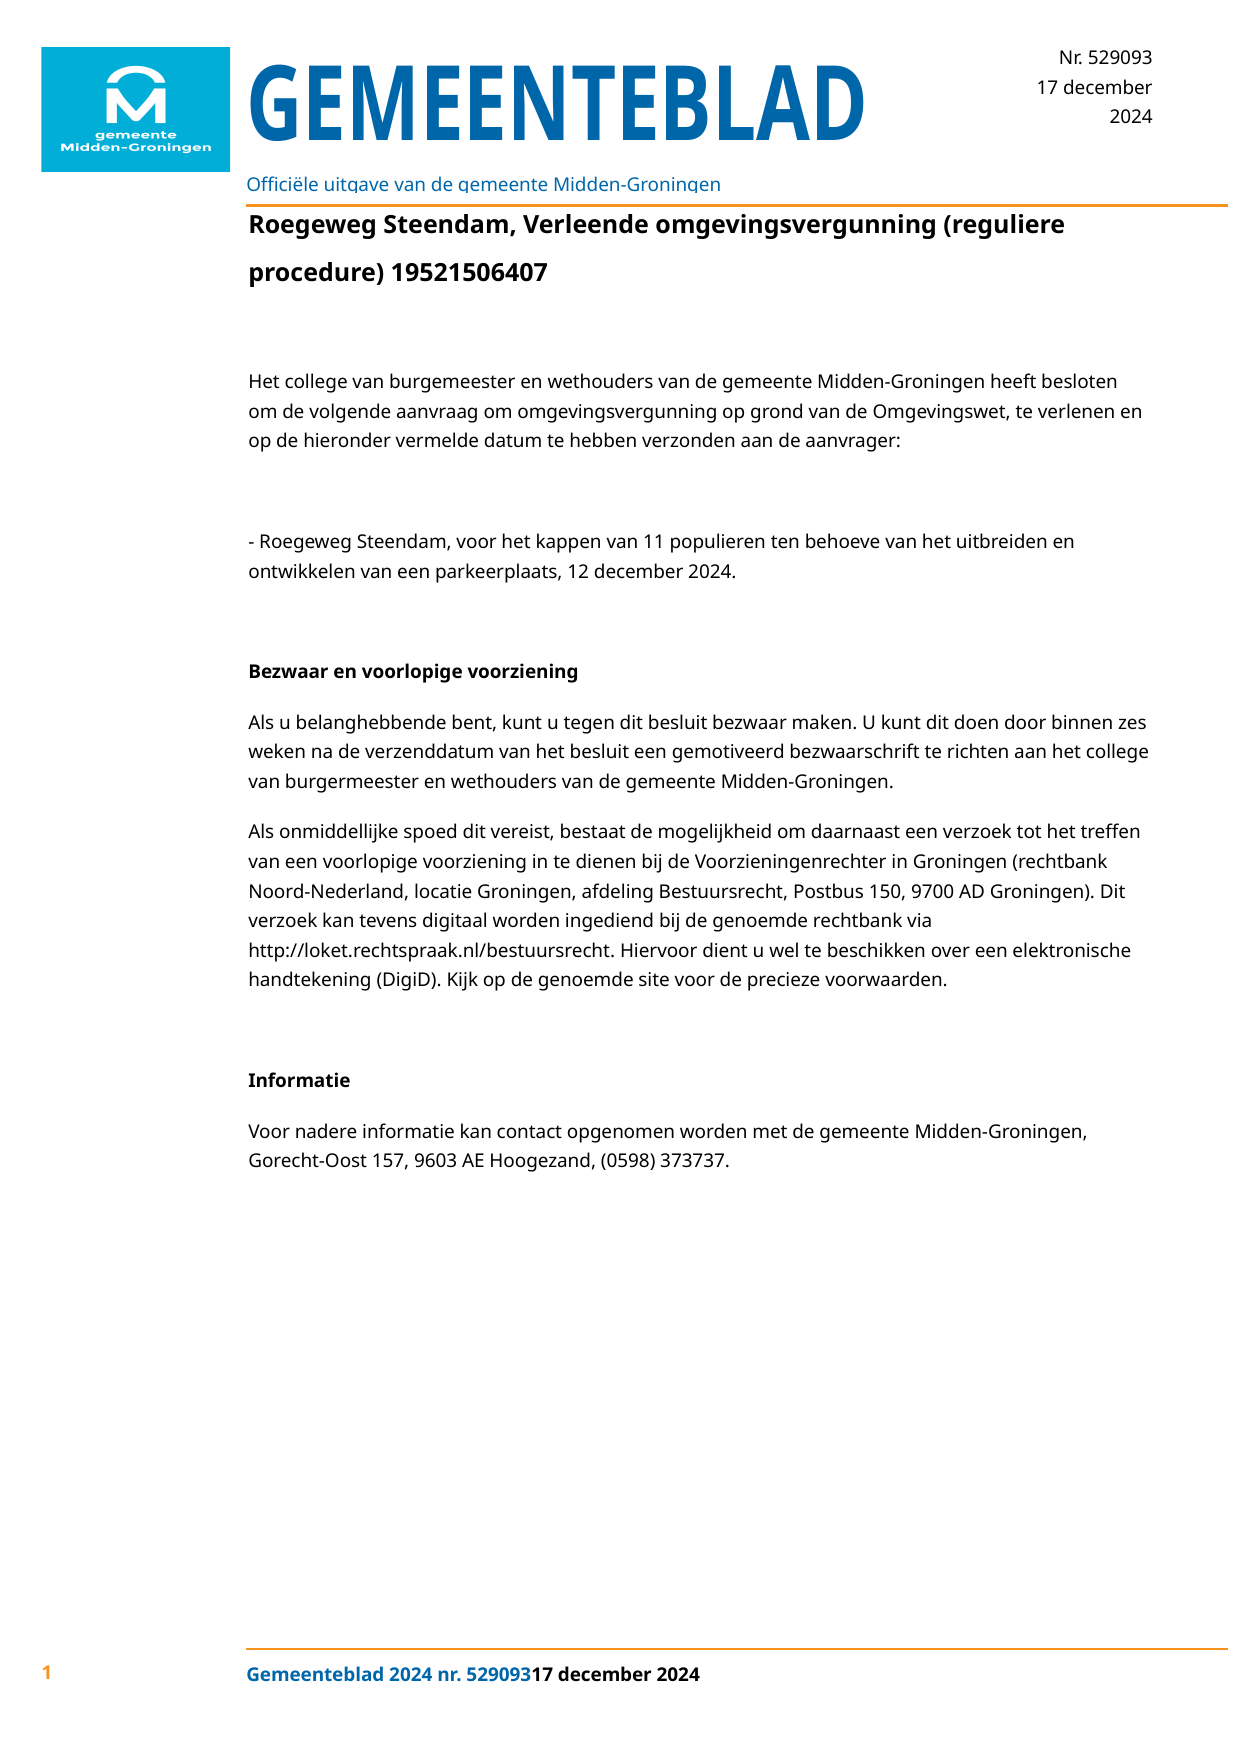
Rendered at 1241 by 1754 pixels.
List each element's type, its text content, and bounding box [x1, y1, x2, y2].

picture [107, 89, 165, 122]
text Als u belanghebbende bent, kunt u tegen dit besluit bezwaar maken. U kunt dit doen door binnen zes weken na de verzenddatum van het besluit een gemotiveerd bezwaarschrift te richten aan het college van burgermeester en wethouders van de gemeente Midden-Groningen. [248, 709, 1152, 794]
text Als onmiddellijke spoed dit vereist, bestaat de mogelijkheid om daarnaast een verzoek tot het treffen van een voorlopige voorziening in te dienen bij de Voorzieningenrechter in Groningen (rechtbank Noord-Nederland, locatie Groningen, afdeling Bestuursrecht, Postbus 150, 9700 AD Groningen). Dit verzoek kan tevens digitaal worden ingediend bij de genoemde rechtbank via http://loket.rechtspraak.nl/bestuursrecht. Hiervoor dient u wel te beschikken over een elektronische handtekening (DigiD). Kijk op de genoemde site voor de precieze voorwaarden. [248, 819, 1152, 992]
text Roegeweg Steendam, Verleende omgevingsvergunning (reguliere procedure) 19521506407 [248, 207, 1152, 288]
text Voor nadere informatie kan contact opgenomen worden met de gemeente Midden-Groningen, Gorecht-Oost 157, 9603 AE Hoogezand, (0598) 373737. [248, 1118, 1152, 1173]
picture [184, 146, 190, 153]
text Bezwaar en voorlopige voorziening [248, 659, 1152, 684]
text - Roegeweg Steendam, voor het kappen van 11 populieren ten behoeve van het uitbreiden en ontwikkelen van een parkeerplaats, 12 december 2024. [248, 528, 1152, 584]
text Het college van burgemeester en wethouders van de gemeente Midden-Groningen heeft besloten om de volgende aanvraag om omgevingsvergunning op grond van de Omgevingswet, te verlenen en op de hieronder vermelde datum te hebben verzonden aan de aanvrager: [248, 368, 1152, 453]
picture [108, 66, 164, 82]
text Informatie [248, 1067, 1152, 1093]
